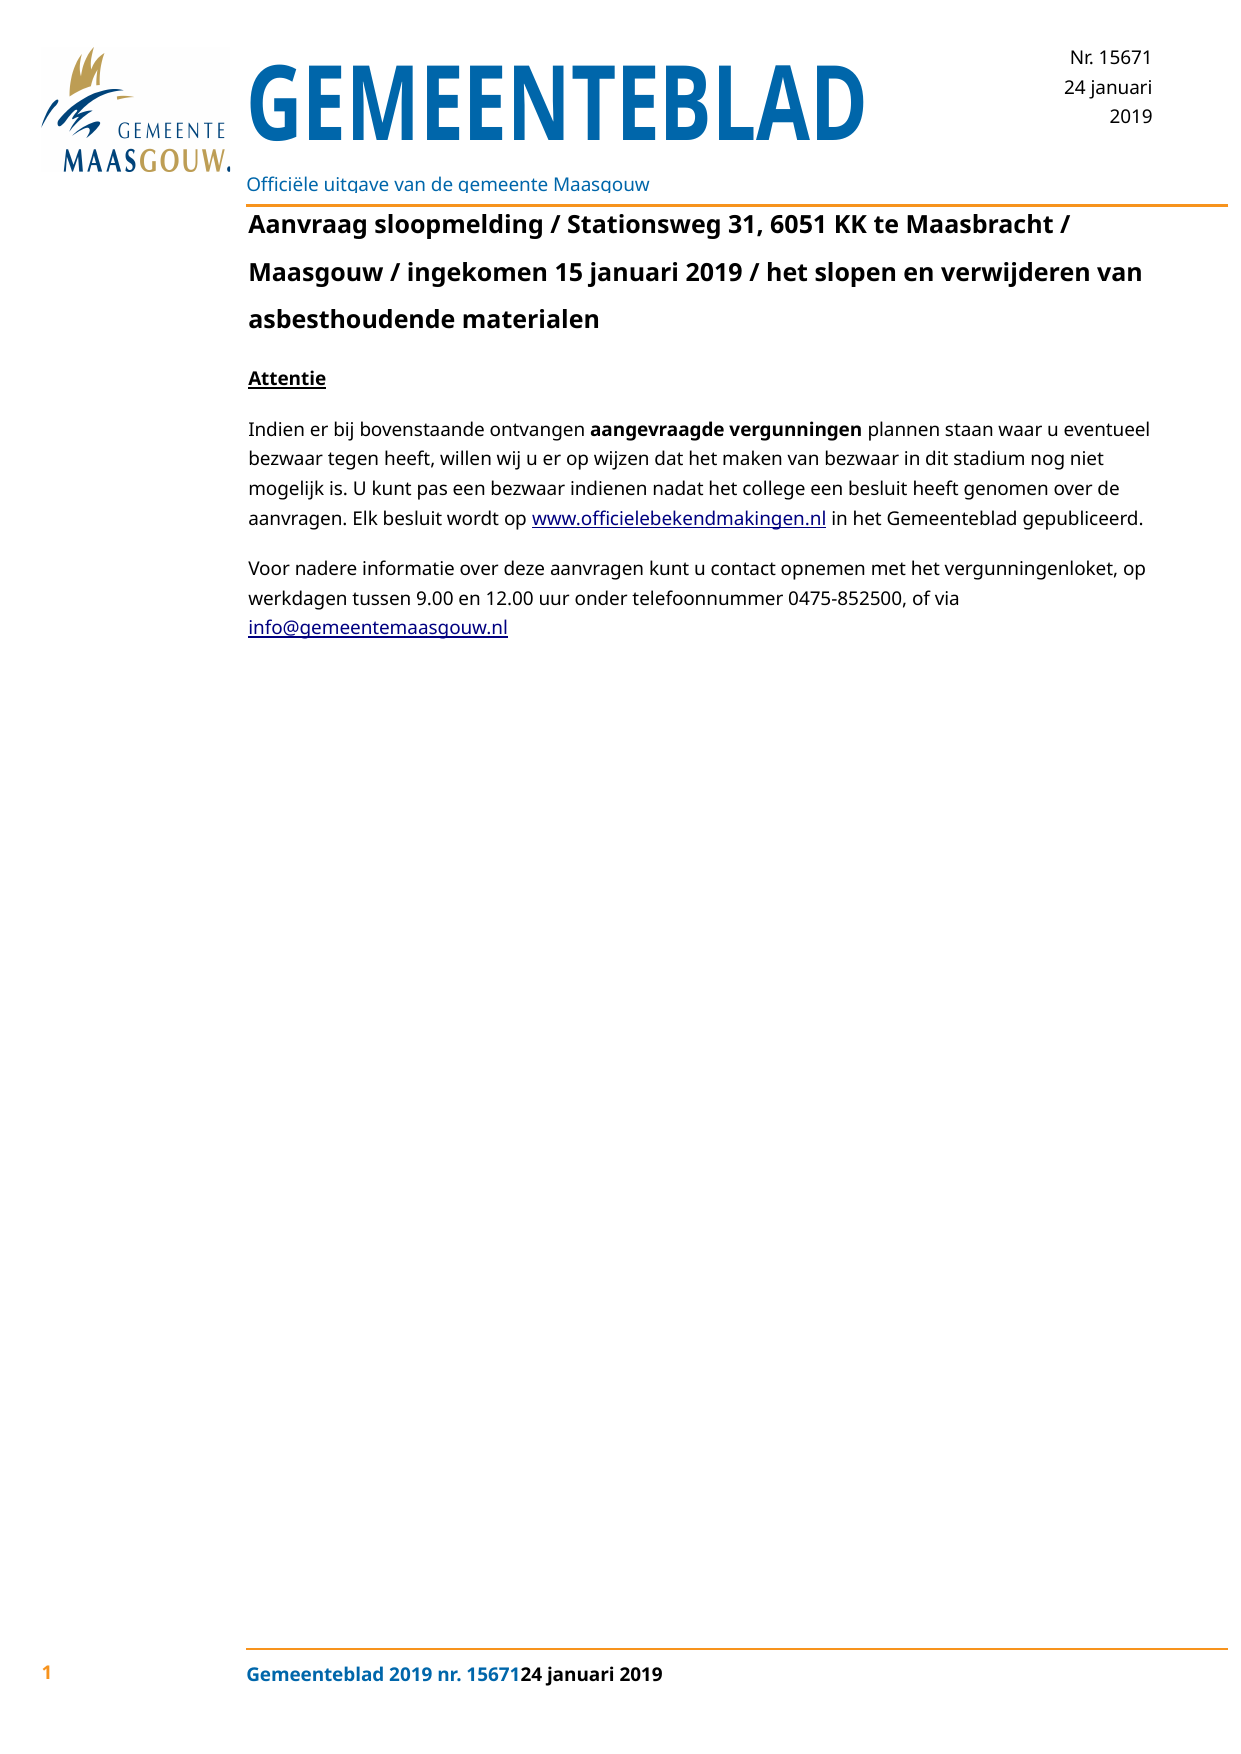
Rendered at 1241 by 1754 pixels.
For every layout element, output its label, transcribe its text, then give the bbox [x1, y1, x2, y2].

text Aanvraag sloopmelding / Stationsweg 31, 6051 KK te Maasbracht / Maasgouw / ingekomen 15 januari 2019 / het slopen en verwijderen van asbesthoudende materialen [248, 207, 1152, 336]
text Indien er bij bovenstaande ontvangen aangevraagde vergunningen plannen staan waar u eventueel bezwaar tegen heeft, willen wij u er op wijzen dat het maken van bezwaar in dit stadium nog niet mogelijk is. U kunt pas een bezwaar indienen nadat het college een besluit heeft genomen over de aanvragen. Elk besluit wordt op www.officielebekendmakingen.nl in het Gemeenteblad gepubliceerd. [248, 416, 1152, 530]
text Attentie [248, 366, 1152, 391]
text Voor nadere informatie over deze aanvragen kunt u contact opnemen met het vergunningenloket, op werkdagen tussen 9.00 en 12.00 uur onder telefoonnummer 0475-852500, of via info@gemeentemaasgouw.nl [248, 555, 1152, 640]
picture [41, 47, 231, 172]
